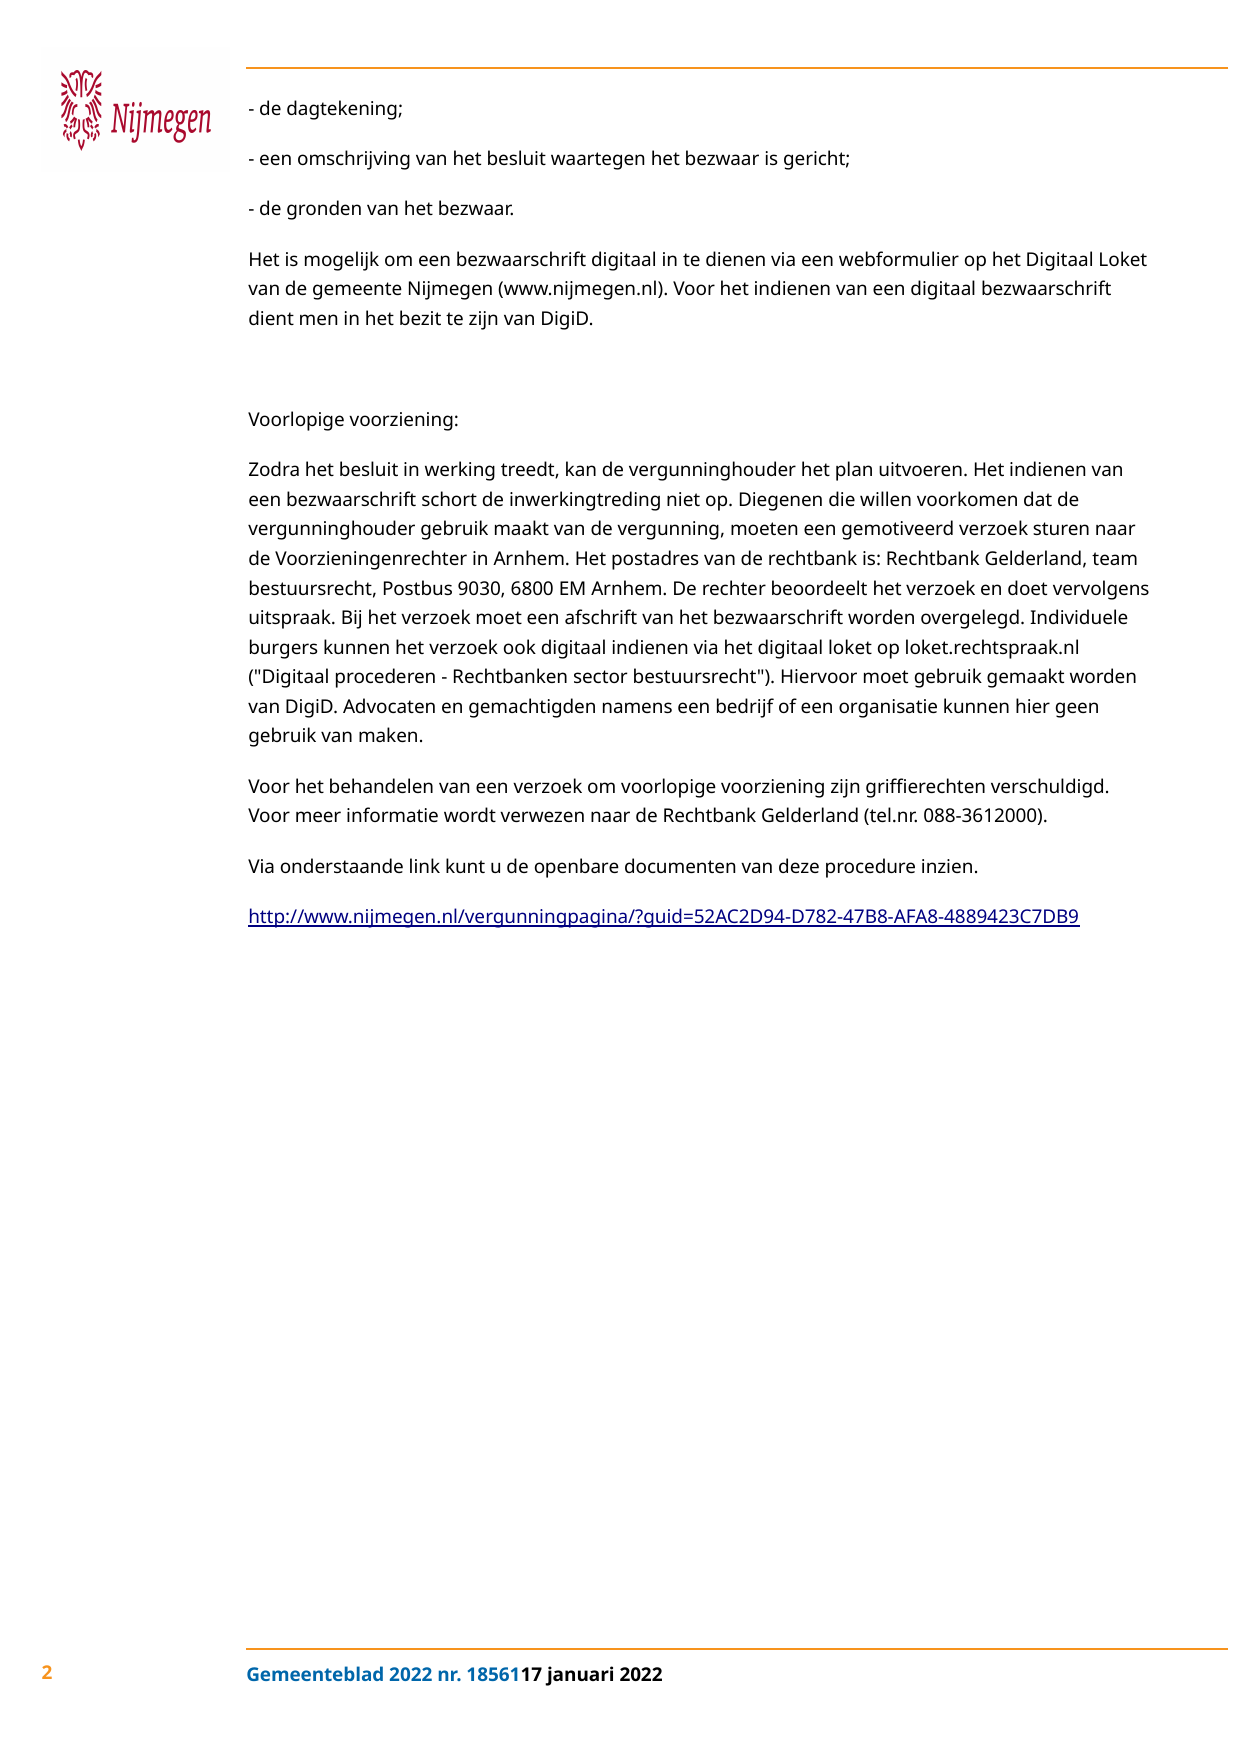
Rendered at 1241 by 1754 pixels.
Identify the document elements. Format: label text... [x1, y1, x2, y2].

text - de dagtekening; [248, 95, 1152, 121]
text Voorlopige voorziening: [248, 406, 1152, 432]
picture [41, 47, 231, 172]
text Het is mogelijk om een bezwaarschrift digitaal in te dienen via een webformulier op het Digitaal Loket van de gemeente Nijmegen (www.nijmegen.nl). Voor het indienen van een digitaal bezwaarschrift dient men in het bezit te zijn van DigiD. [248, 246, 1152, 331]
text Zodra het besluit in werking treedt, kan de vergunninghouder het plan uitvoeren. Het indienen van een bezwaarschrift schort de inwerkingtreding niet op. Diegenen die willen voorkomen dat de vergunninghouder gebruik maakt van de vergunning, moeten een gemotiveerd verzoek sturen naar de Voorzieningenrechter in Arnhem. Het postadres van de rechtbank is: Rechtbank Gelderland, team bestuursrecht, Postbus 9030, 6800 EM Arnhem. De rechter beoordeelt het verzoek en doet vervolgens uitspraak. Bij het verzoek moet een afschrift van het bezwaarschrift worden overgelegd. Individuele burgers kunnen het verzoek ook digitaal indienen via het digitaal loket op loket.rechtspraak.nl ("Digitaal procederen - Rechtbanken sector bestuursrecht"). Hiervoor moet gebruik gemaakt worden van DigiD. Advocaten en gemachtigden namens een bedrijf of een organisatie kunnen hier geen gebruik van maken. [248, 456, 1152, 748]
text - een omschrijving van het besluit waartegen het bezwaar is gericht; [248, 145, 1152, 171]
text Via onderstaande link kunt u de openbare documenten van deze procedure inzien. [248, 853, 1152, 879]
text - de gronden van het bezwaar. [248, 196, 1152, 221]
text Voor het behandelen van een verzoek om voorlopige voorziening zijn griffierechten verschuldigd. Voor meer informatie wordt verwezen naar de Rechtbank Gelderland (tel.nr. 088-3612000). [248, 773, 1152, 828]
text http://www.nijmegen.nl/vergunningpagina/?guid=52AC2D94-D782-47B8-AFA8-4889423C7DB9 [248, 903, 1152, 929]
